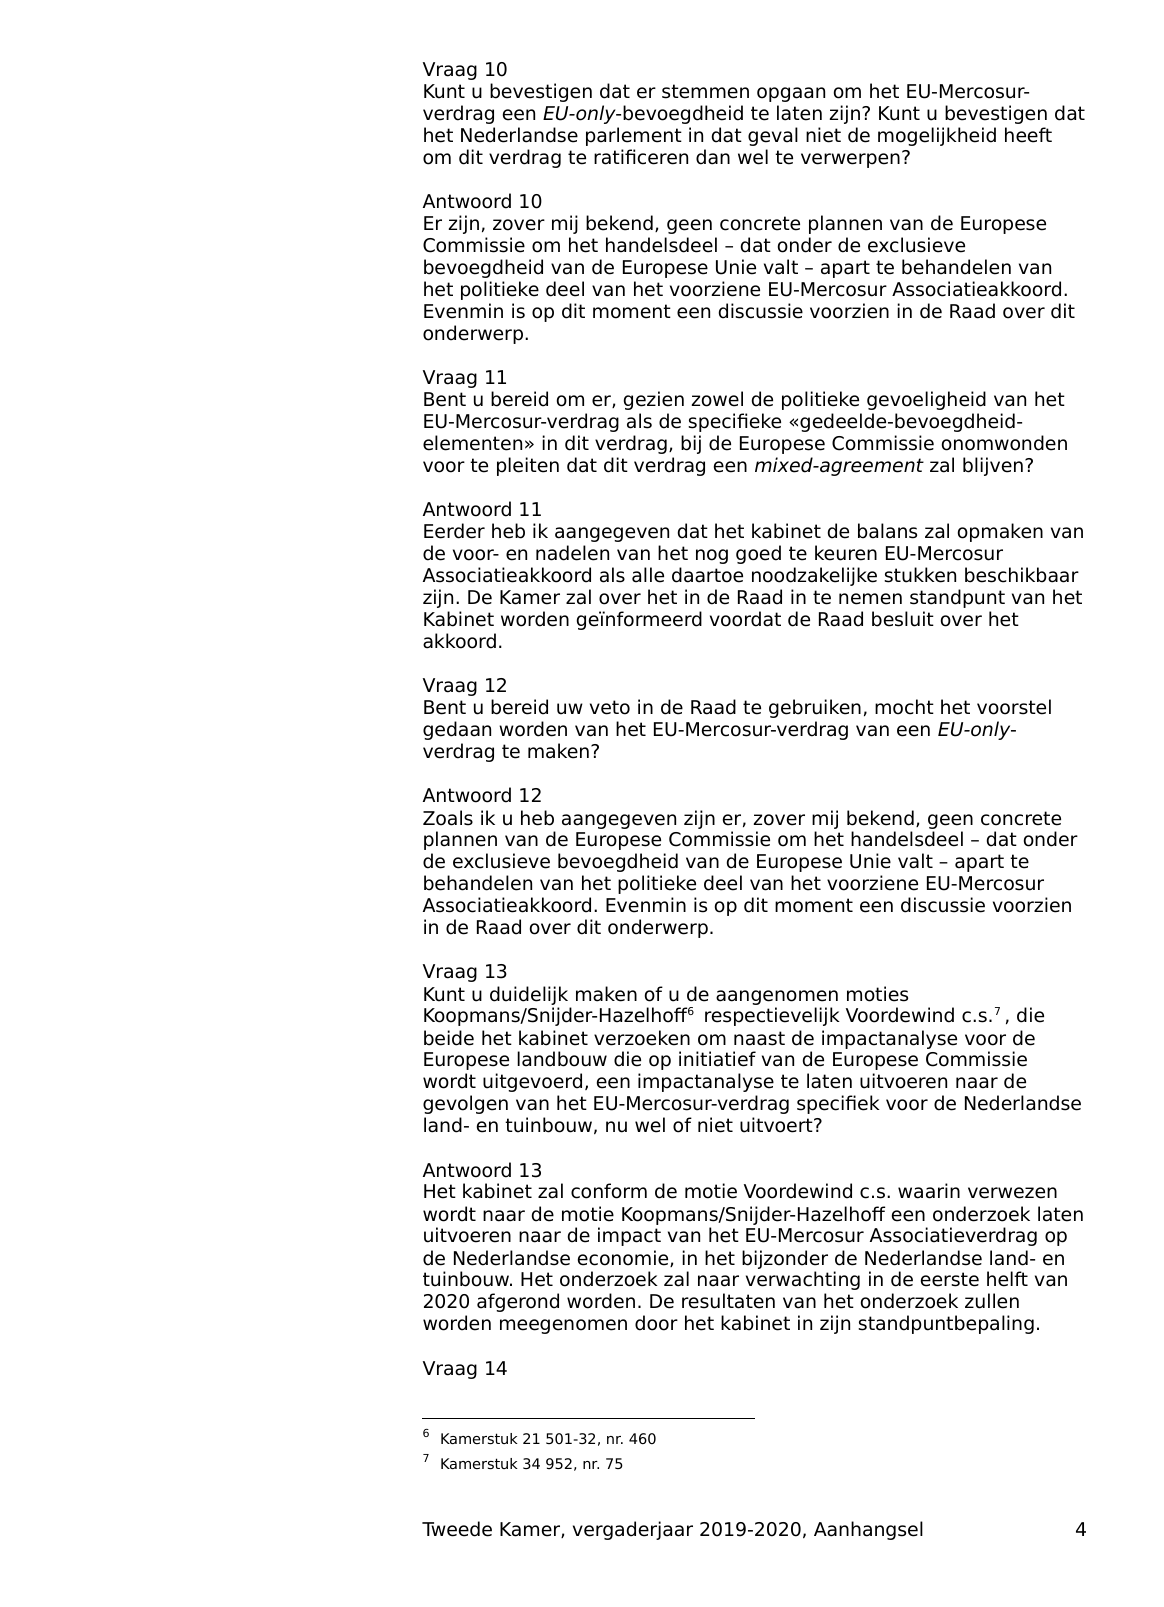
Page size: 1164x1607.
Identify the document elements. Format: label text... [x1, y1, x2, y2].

text Bent u bereid om er, gezien zowel de politieke gevoeligheid van het EU-Mercosur-verdrag als de specifieke «gedeelde-bevoegdheid-elementen» in dit verdrag, bij de Europese Commissie onomwonden voor te pleiten dat dit verdrag een mixed-agreement zal blijven? [422, 389, 1087, 477]
text Kunt u duidelijk maken of u de aangenomen moties Koopmans/Snijder-Hazelhoff respectievelijk Voordewind c.s., die beide het kabinet verzoeken om naast de impactanalyse voor de Europese landbouw die op initiatief van de Europese Commissie wordt uitgevoerd, een impactanalyse te laten uitvoeren naar de gevolgen van het EU-Mercosur-verdrag specifiek voor de Nederlandse land- en tuinbouw, nu wel of niet uitvoert? [422, 983, 1087, 1137]
text Kamerstuk 21 501-32, nr. 460 [422, 1427, 1087, 1449]
text Bent u bereid uw veto in de Raad te gebruiken, mocht het voorstel gedaan worden van het EU-Mercosur-verdrag van een EU-only-verdrag te maken? [422, 697, 1087, 763]
text Kamerstuk 34 952, nr. 75 [422, 1452, 1087, 1474]
text Het kabinet zal conform de motie Voordewind c.s. waarin verwezen wordt naar de motie Koopmans/Snijder-Hazelhoff een onderzoek laten uitvoeren naar de impact van het EU-Mercosur Associatieverdrag op de Nederlandse economie, in het bijzonder de Nederlandse land- en tuinbouw. Het onderzoek zal naar verwachting in de eerste helft van 2020 afgerond worden. De resultaten van het onderzoek zullen worden meegenomen door het kabinet in zijn standpuntbepaling. [422, 1181, 1087, 1335]
text Vraag 11 [422, 367, 1087, 389]
text Antwoord 10 [422, 191, 1087, 213]
text Antwoord 11 [422, 499, 1087, 521]
text Eerder heb ik aangegeven dat het kabinet de balans zal opmaken van de voor- en nadelen van het nog goed te keuren EU-Mercosur Associatieakkoord als alle daartoe noodzakelijke stukken beschikbaar zijn. De Kamer zal over het in de Raad in te nemen standpunt van het Kabinet worden geïnformeerd voordat de Raad besluit over het akkoord. [422, 521, 1087, 653]
text Vraag 14 [422, 1357, 1087, 1379]
text Vraag 10 [422, 59, 1087, 81]
text Zoals ik u heb aangegeven zijn er, zover mij bekend, geen concrete plannen van de Europese Commissie om het handelsdeel – dat onder de exclusieve bevoegdheid van de Europese Unie valt – apart te behandelen van het politieke deel van het voorziene EU-Mercosur Associatieakkoord. Evenmin is op dit moment een discussie voorzien in de Raad over dit onderwerp. [422, 807, 1087, 939]
text Kunt u bevestigen dat er stemmen opgaan om het EU-Mercosur-verdrag een EU-only-bevoegdheid te laten zijn? Kunt u bevestigen dat het Nederlandse parlement in dat geval niet de mogelijkheid heeft om dit verdrag te ratificeren dan wel te verwerpen? [422, 81, 1087, 169]
text Vraag 13 [422, 961, 1087, 983]
text Antwoord 13 [422, 1159, 1087, 1181]
text Er zijn, zover mij bekend, geen concrete plannen van de Europese Commissie om het handelsdeel – dat onder de exclusieve bevoegdheid van de Europese Unie valt – apart te behandelen van het politieke deel van het voorziene EU-Mercosur Associatieakkoord. Evenmin is op dit moment een discussie voorzien in de Raad over dit onderwerp. [422, 213, 1087, 345]
text Vraag 12 [422, 675, 1087, 697]
text Antwoord 12 [422, 785, 1087, 807]
